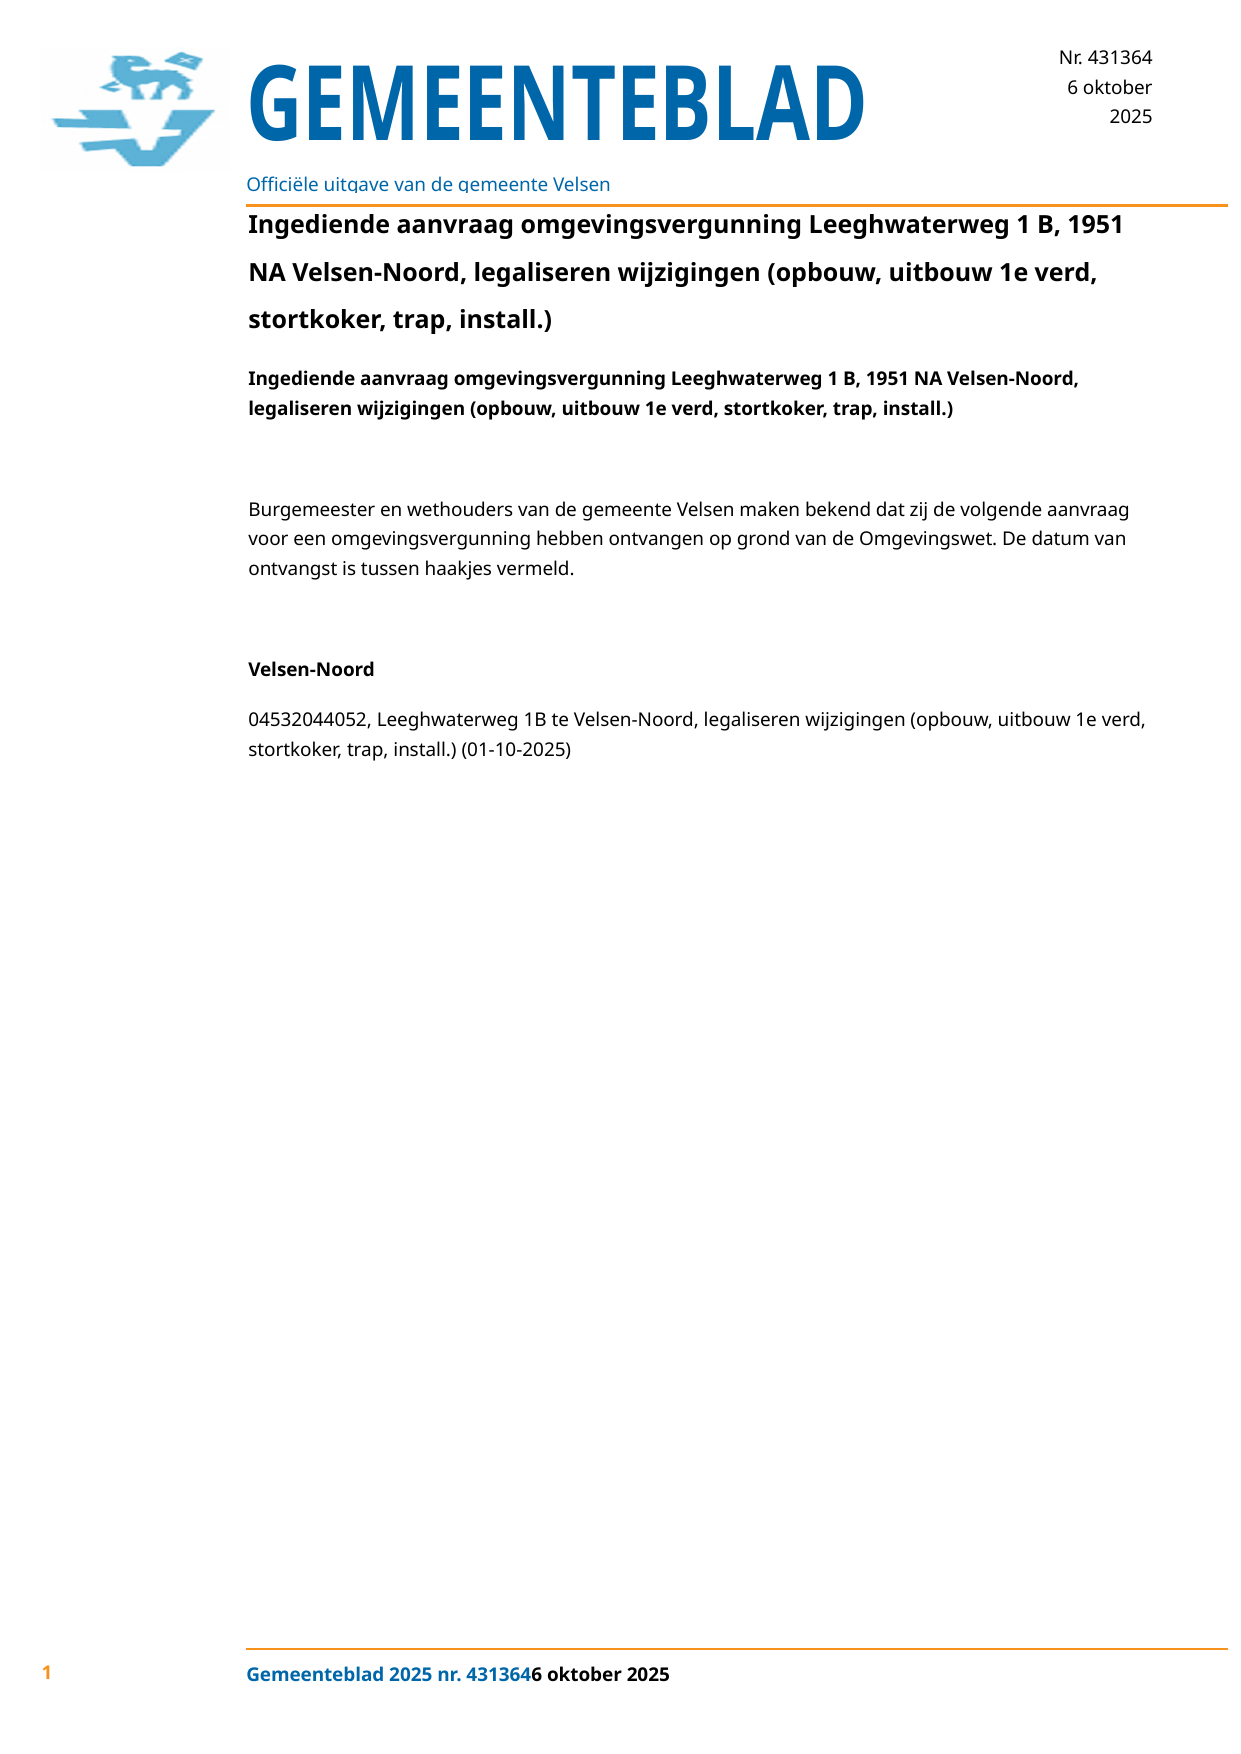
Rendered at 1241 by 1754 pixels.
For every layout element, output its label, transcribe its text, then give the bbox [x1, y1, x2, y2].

text 04532044052, Leeghwaterweg 1B te Velsen-Noord, legaliseren wijzigingen (opbouw, uitbouw 1e verd, stortkoker, trap, install.) (01-10-2025) [248, 706, 1152, 762]
text Ingediende aanvraag omgevingsvergunning Leeghwaterweg 1 B, 1951 NA Velsen-Noord, legaliseren wijzigingen (opbouw, uitbouw 1e verd, stortkoker, trap, install.) [248, 207, 1152, 336]
text Burgemeester en wethouders van de gemeente Velsen maken bekend dat zij de volgende aanvraag voor een omgevingsvergunning hebben ontvangen op grond van de Omgevingswet. De datum van ontvangst is tussen haakjes vermeld. [248, 496, 1152, 581]
text Velsen-Noord [248, 656, 1152, 682]
text Ingediende aanvraag omgevingsvergunning Leeghwaterweg 1 B, 1951 NA Velsen-Noord, legaliseren wijzigingen (opbouw, uitbouw 1e verd, stortkoker, trap, install.) [248, 366, 1152, 421]
picture [41, 47, 231, 172]
